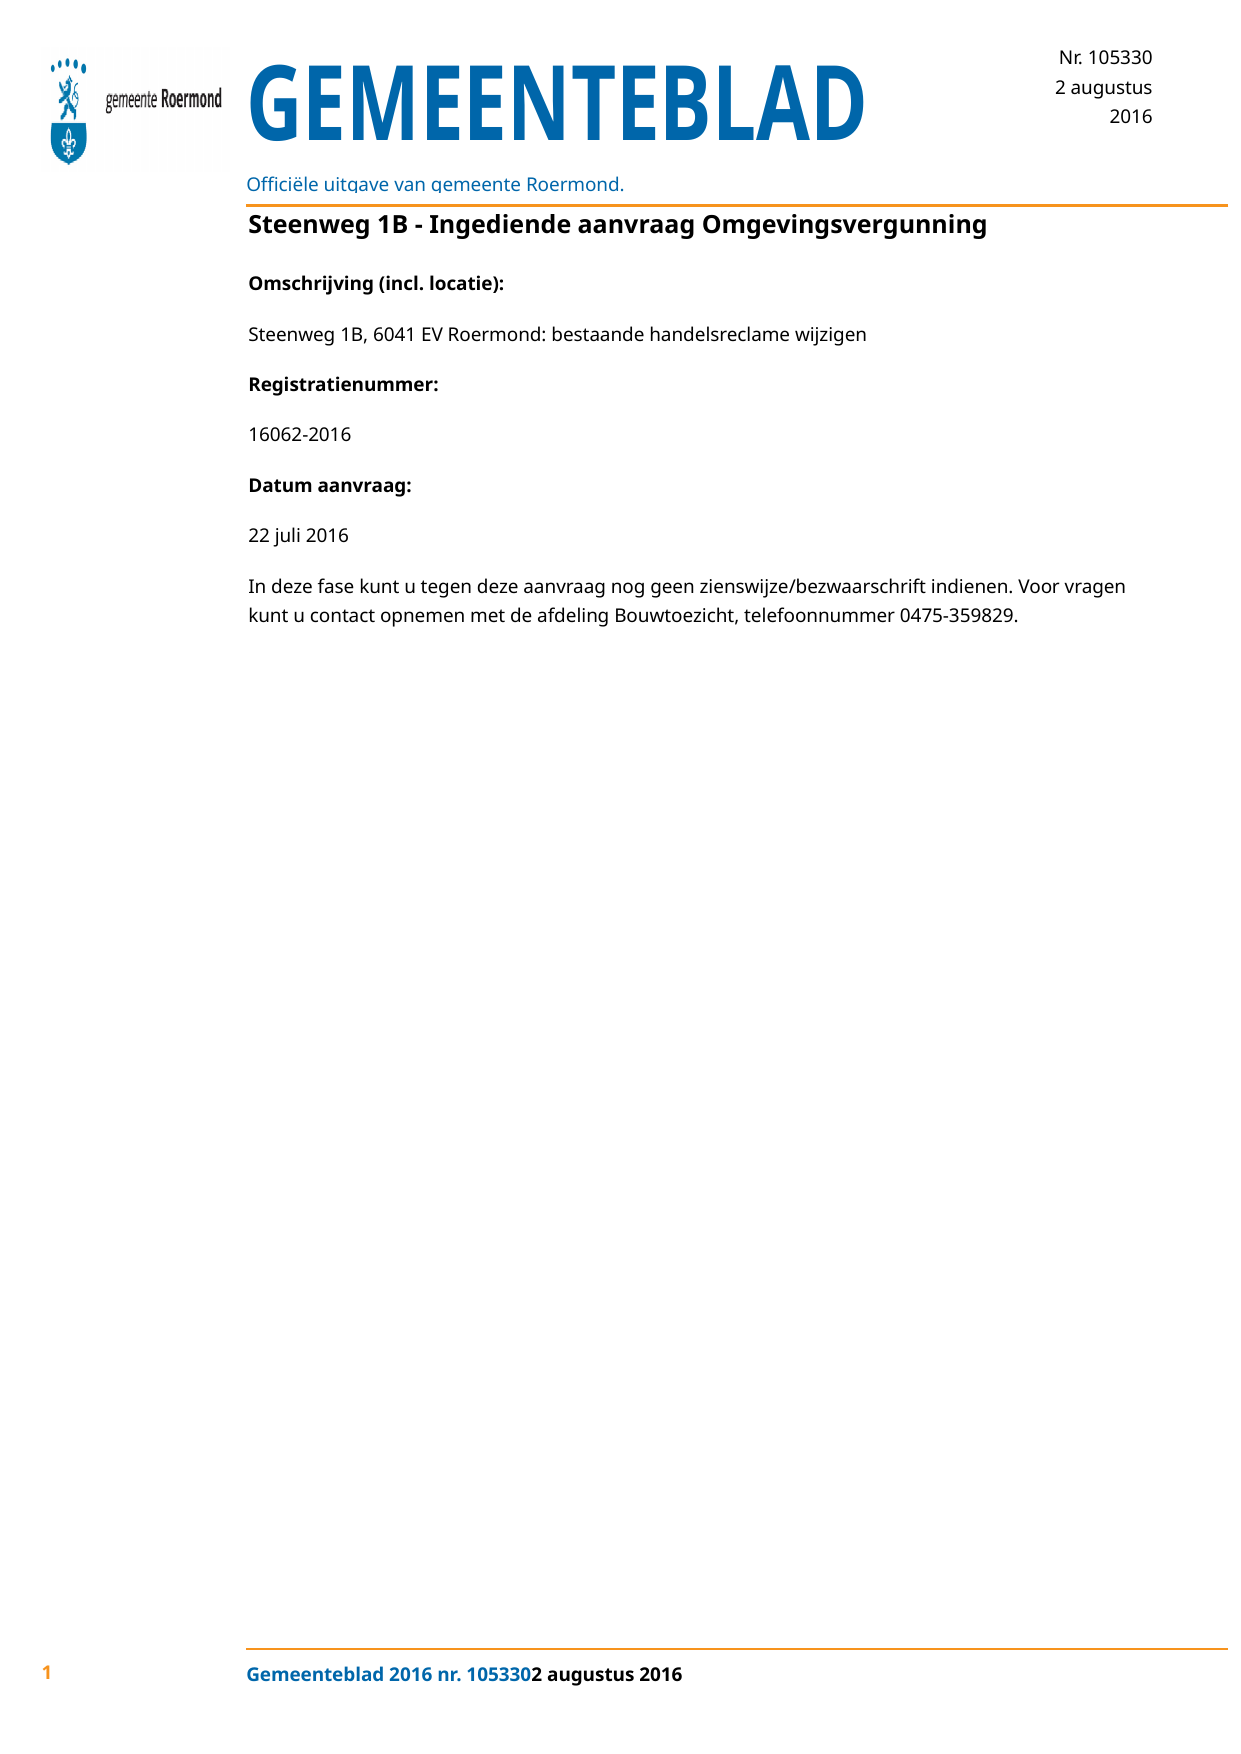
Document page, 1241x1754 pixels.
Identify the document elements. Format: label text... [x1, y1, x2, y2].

text Steenweg 1B - Ingediende aanvraag Omgevingsvergunning [248, 207, 1152, 241]
text Registratienummer: [248, 371, 1152, 397]
text Datum aanvraag: [248, 472, 1152, 498]
text Steenweg 1B, 6041 EV Roermond: bestaande handelsreclame wijzigen [248, 321, 1152, 346]
text In deze fase kunt u tegen deze aanvraag nog geen zienswijze/bezwaarschrift indienen. Voor vragen kunt u contact opnemen met de afdeling Bouwtoezicht, telefoonnummer 0475-359829. [248, 573, 1152, 628]
picture [41, 47, 231, 172]
text Omschrijving (incl. locatie): [248, 270, 1152, 296]
text 16062-2016 [248, 422, 1152, 447]
text 22 juli 2016 [248, 522, 1152, 548]
